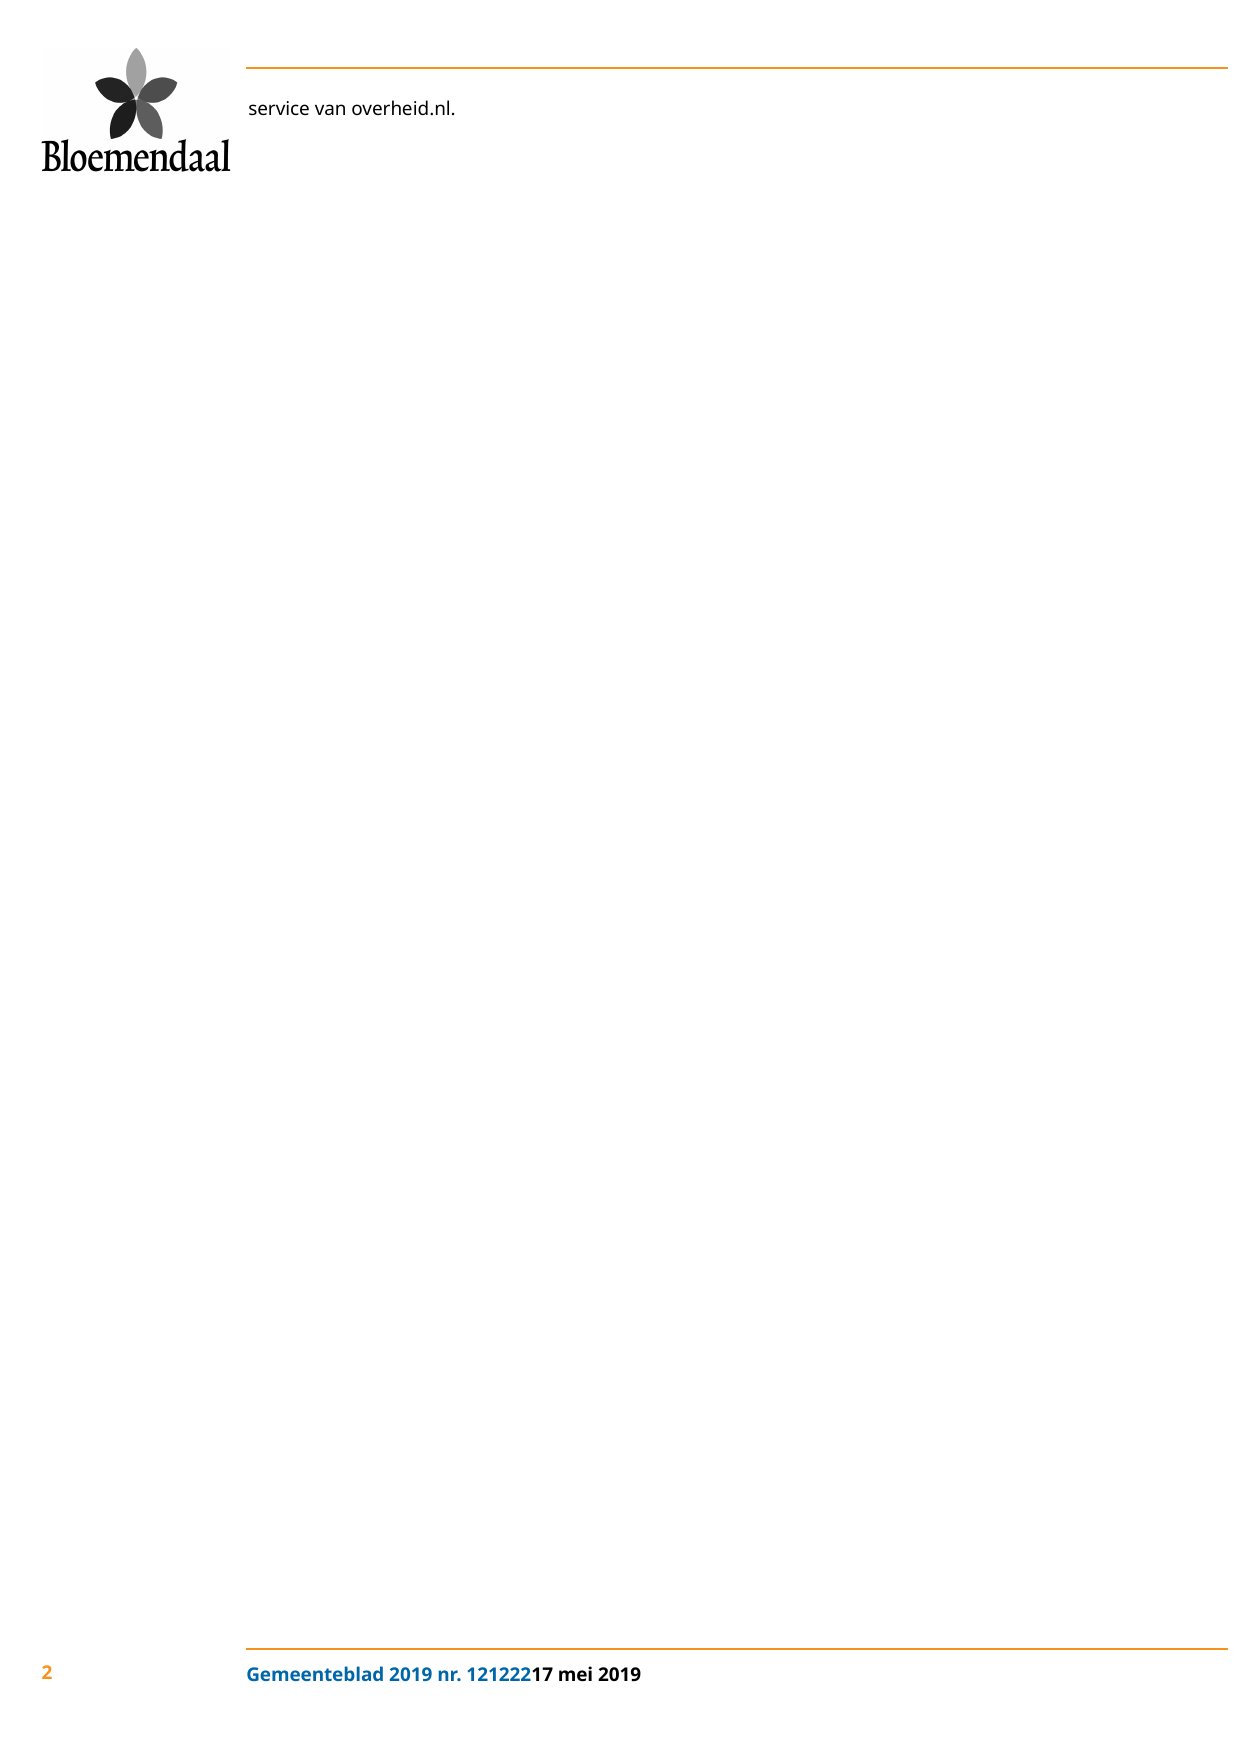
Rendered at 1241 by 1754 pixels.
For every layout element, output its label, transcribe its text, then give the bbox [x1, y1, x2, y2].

picture [41, 47, 231, 172]
text service van overheid.nl. [248, 95, 1152, 121]
